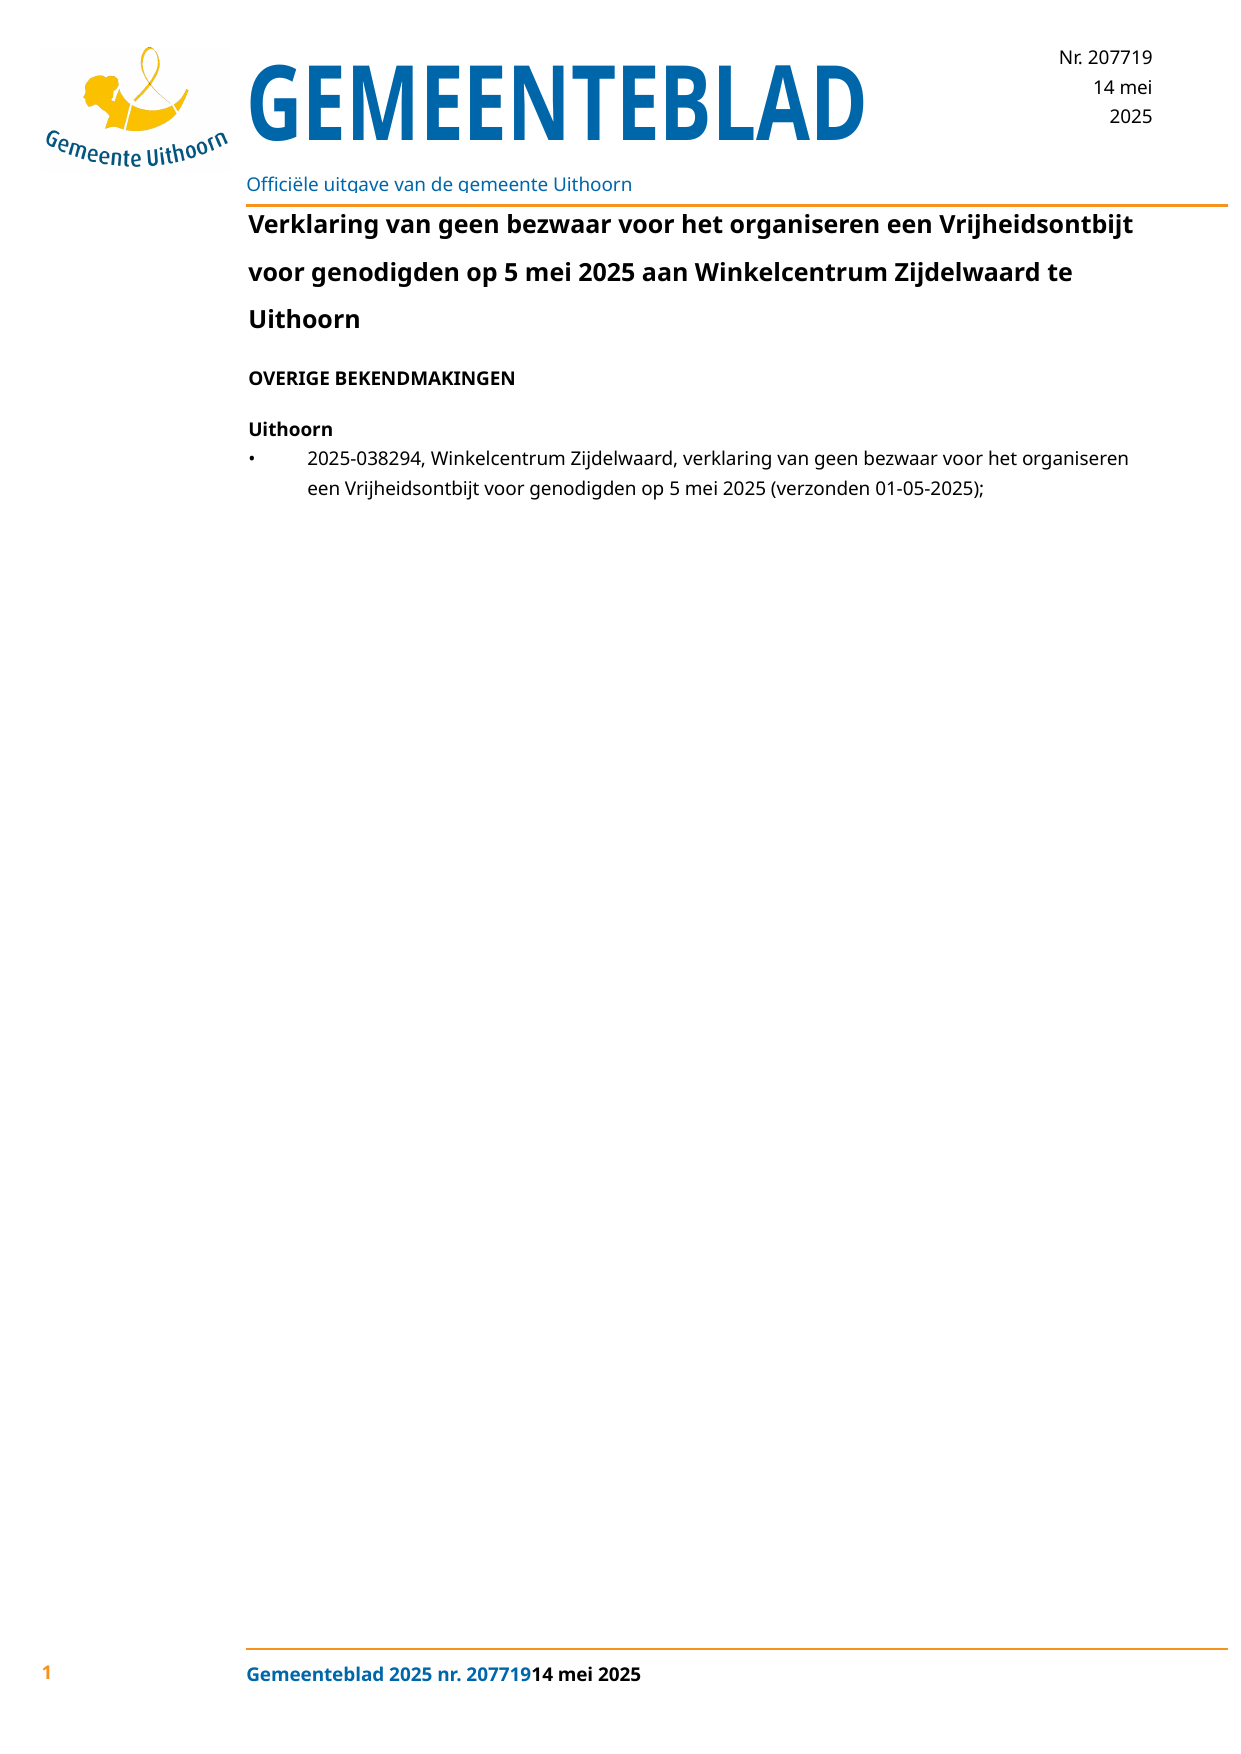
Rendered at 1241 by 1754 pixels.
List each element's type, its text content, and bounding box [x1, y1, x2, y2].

list 2025-038294, Winkelcentrum Zijdelwaard, verklaring van geen bezwaar voor het organiseren een Vrijheidsontbijt voor genodigden op 5 mei 2025 (verzonden 01-05-2025); [248, 446, 1152, 501]
picture [41, 47, 231, 172]
text OVERIGE BEKENDMAKINGEN [248, 366, 1152, 391]
text Uithoorn [248, 416, 1152, 442]
text Verklaring van geen bezwaar voor het organiseren een Vrijheidsontbijt voor genodigden op 5 mei 2025 aan Winkelcentrum Zijdelwaard te Uithoorn [248, 207, 1152, 336]
